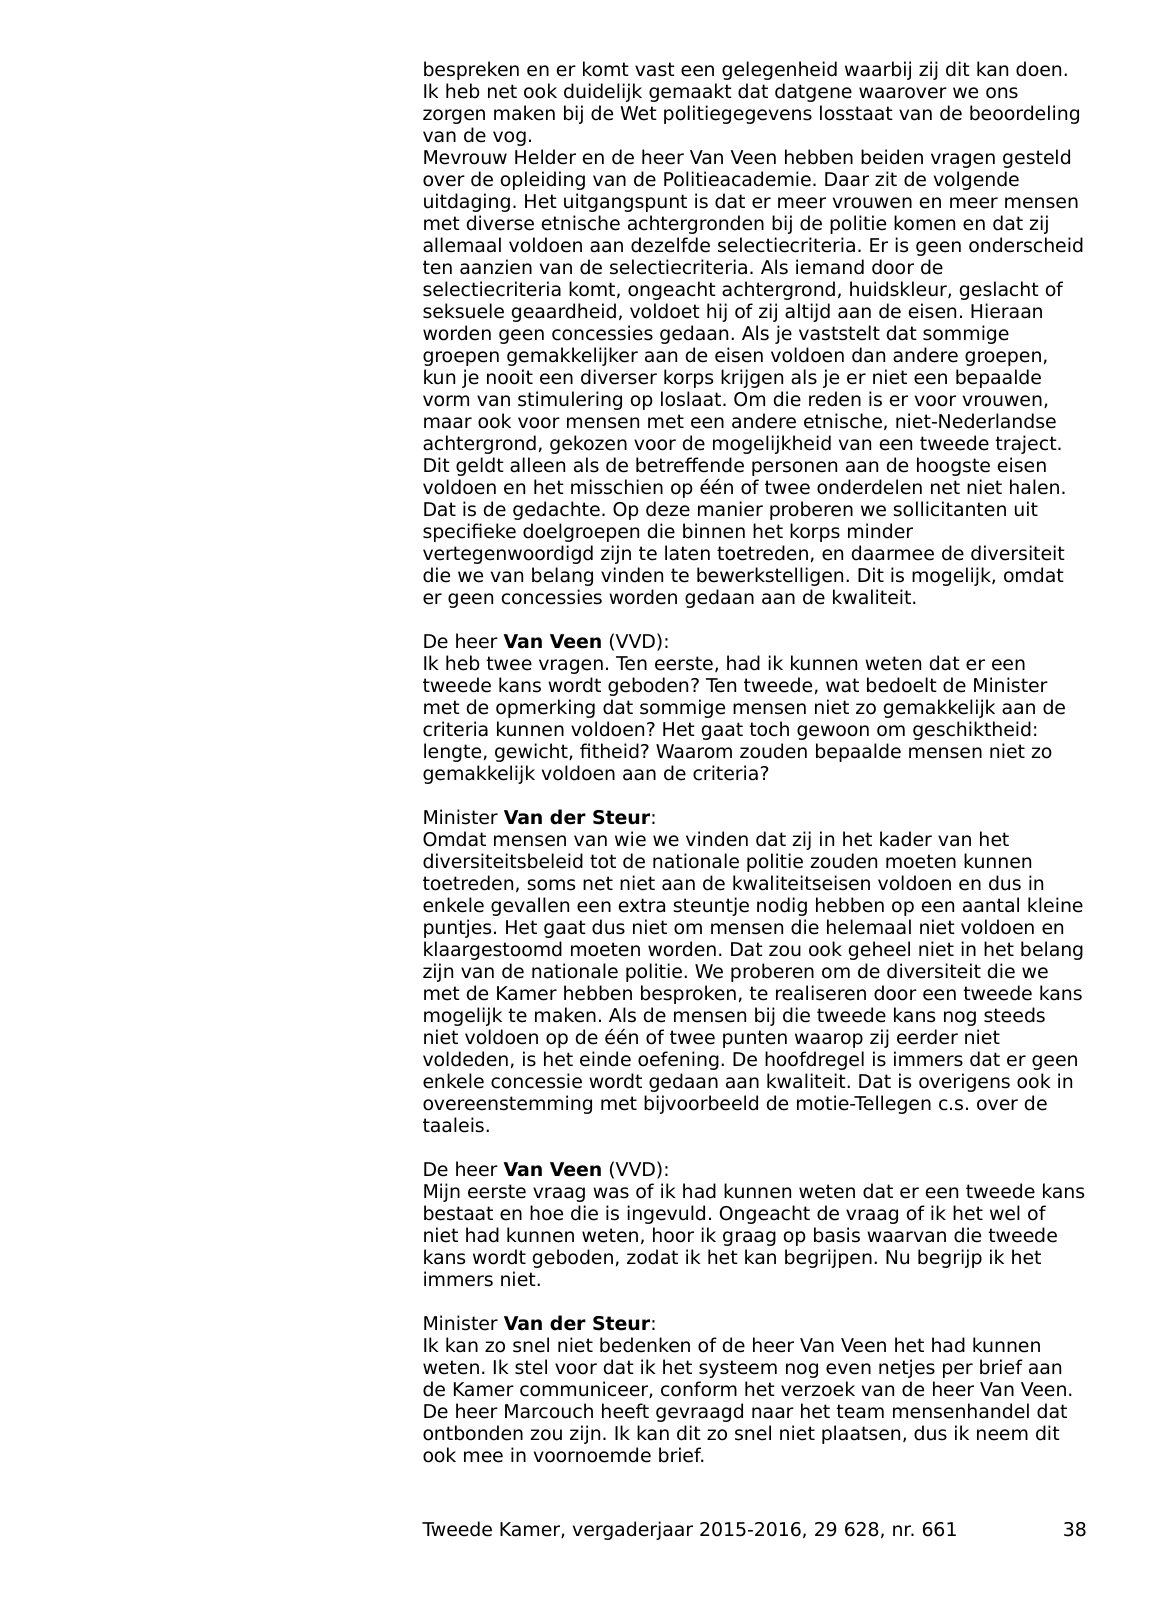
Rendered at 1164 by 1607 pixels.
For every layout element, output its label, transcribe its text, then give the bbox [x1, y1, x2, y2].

text Mevrouw Helder en de heer Van Veen hebben beiden vragen gesteld over de opleiding van de Politieacademie. Daar zit de volgende uitdaging. Het uitgangspunt is dat er meer vrouwen en meer mensen met diverse etnische achtergronden bij de politie komen en dat zij allemaal voldoen aan dezelfde selectiecriteria. Er is geen onderscheid ten aanzien van de selectiecriteria. Als iemand door de selectiecriteria komt, ongeacht achtergrond, huidskleur, geslacht of seksuele geaardheid, voldoet hij of zij altijd aan de eisen. Hieraan worden geen concessies gedaan. Als je vaststelt dat sommige groepen gemakkelijker aan de eisen voldoen dan andere groepen, kun je nooit een diverser korps krijgen als je er niet een bepaalde vorm van stimulering op loslaat. Om die reden is er voor vrouwen, maar ook voor mensen met een andere etnische, niet-Nederlandse achtergrond, gekozen voor de mogelijkheid van een tweede traject. Dit geldt alleen als de betreffende personen aan de hoogste eisen voldoen en het misschien op één of twee onderdelen net niet halen. Dat is de gedachte. Op deze manier proberen we sollicitanten uit specifieke doelgroepen die binnen het korps minder vertegenwoordigd zijn te laten toetreden, en daarmee de diversiteit die we van belang vinden te bewerkstelligen. Dit is mogelijk, omdat er geen concessies worden gedaan aan de kwaliteit. [422, 147, 1087, 608]
text De heer Van Veen (VVD): [422, 1159, 1087, 1181]
text Mijn eerste vraag was of ik had kunnen weten dat er een tweede kans bestaat en hoe die is ingevuld. Ongeacht de vraag of ik het wel of niet had kunnen weten, hoor ik graag op basis waarvan die tweede kans wordt geboden, zodat ik het kan begrijpen. Nu begrijp ik het immers niet. [422, 1181, 1087, 1291]
text De heer Van Veen (VVD): [422, 631, 1087, 653]
text Ik heb twee vragen. Ten eerste, had ik kunnen weten dat er een tweede kans wordt geboden? Ten tweede, wat bedoelt de Minister met de opmerking dat sommige mensen niet zo gemakkelijk aan de criteria kunnen voldoen? Het gaat toch gewoon om geschiktheid: lengte, gewicht, fitheid? Waarom zouden bepaalde mensen niet zo gemakkelijk voldoen aan de criteria? [422, 653, 1087, 784]
text bespreken en er komt vast een gelegenheid waarbij zij dit kan doen. Ik heb net ook duidelijk gemaakt dat datgene waarover we ons zorgen maken bij de Wet politiegegevens losstaat van de beoordeling van de vog. [422, 59, 1087, 147]
text Ik kan zo snel niet bedenken of de heer Van Veen het had kunnen weten. Ik stel voor dat ik het systeem nog even netjes per brief aan de Kamer communiceer, conform het verzoek van de heer Van Veen. [422, 1335, 1087, 1401]
text De heer Marcouch heeft gevraagd naar het team mensenhandel dat ontbonden zou zijn. Ik kan dit zo snel niet plaatsen, dus ik neem dit ook mee in voornoemde brief. [422, 1401, 1087, 1467]
text Minister Van der Steur: [422, 1313, 1087, 1335]
text Omdat mensen van wie we vinden dat zij in het kader van het diversiteitsbeleid tot de nationale politie zouden moeten kunnen toetreden, soms net niet aan de kwaliteitseisen voldoen en dus in enkele gevallen een extra steuntje nodig hebben op een aantal kleine puntjes. Het gaat dus niet om mensen die helemaal niet voldoen en klaargestoomd moeten worden. Dat zou ook geheel niet in het belang zijn van de nationale politie. We proberen om de diversiteit die we met de Kamer hebben besproken, te realiseren door een tweede kans mogelijk te maken. Als de mensen bij die tweede kans nog steeds niet voldoen op de één of twee punten waarop zij eerder niet voldeden, is het einde oefening. De hoofdregel is immers dat er geen enkele concessie wordt gedaan aan kwaliteit. Dat is overigens ook in overeenstemming met bijvoorbeeld de motie-Tellegen c.s. over de taaleis. [422, 829, 1087, 1136]
text Minister Van der Steur: [422, 807, 1087, 829]
